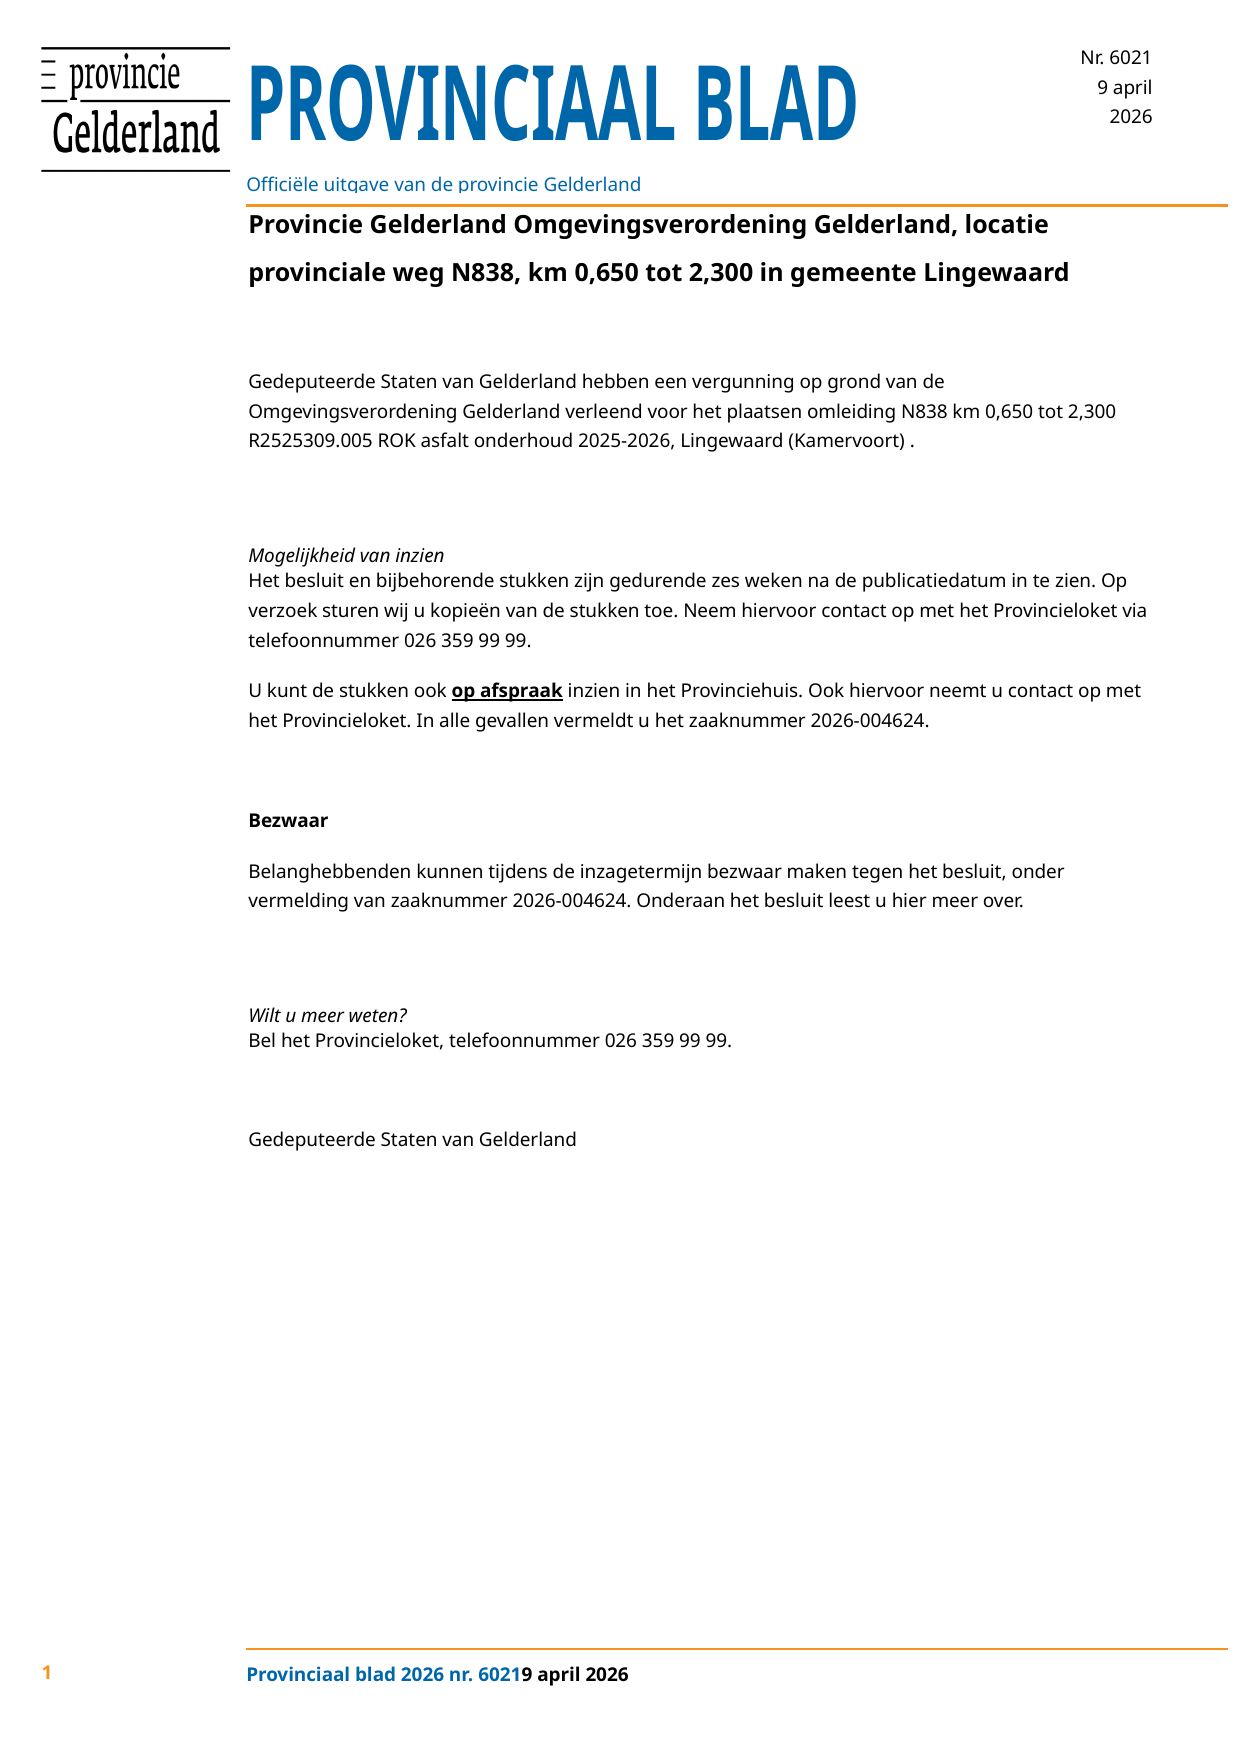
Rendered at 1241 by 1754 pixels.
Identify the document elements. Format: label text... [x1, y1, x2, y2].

text Bel het Provincieloket, telefoonnummer 026 359 99 99. [248, 1028, 1152, 1053]
text U kunt de stukken ook op afspraak inzien in het Provinciehuis. Ook hiervoor neemt u contact op met het Provincieloket. In alle gevallen vermeldt u het zaaknummer 2026-004624. [248, 677, 1152, 732]
text Provincie Gelderland Omgevingsverordening Gelderland, locatie provinciale weg N838, km 0,650 tot 2,300 in gemeente Lingewaard [248, 207, 1152, 288]
text Mogelijkheid van inzien [248, 542, 1152, 568]
picture [41, 47, 231, 172]
text Het besluit en bijbehorende stukken zijn gedurende zes weken na de publicatiedatum in te zien. Op verzoek sturen wij u kopieën van de stukken toe. Neem hiervoor contact op met het Provincieloket via telefoonnummer 026 359 99 99. [248, 568, 1152, 652]
text Gedeputeerde Staten van Gelderland hebben een vergunning op grond van de Omgevingsverordening Gelderland verleend voor het plaatsen omleiding N838 km 0,650 tot 2,300 R2525309.005 ROK asfalt onderhoud 2025-2026, Lingewaard (Kamervoort) . [248, 368, 1152, 453]
text Bezwaar [248, 808, 1152, 833]
text Belanghebbenden kunnen tijdens de inzagetermijn bezwaar maken tegen het besluit, onder vermelding van zaaknummer 2026-004624. Onderaan het besluit leest u hier meer over. [248, 858, 1152, 913]
text Gedeputeerde Staten van Gelderland [248, 1126, 1152, 1152]
text Wilt u meer weten? [248, 1002, 1152, 1028]
